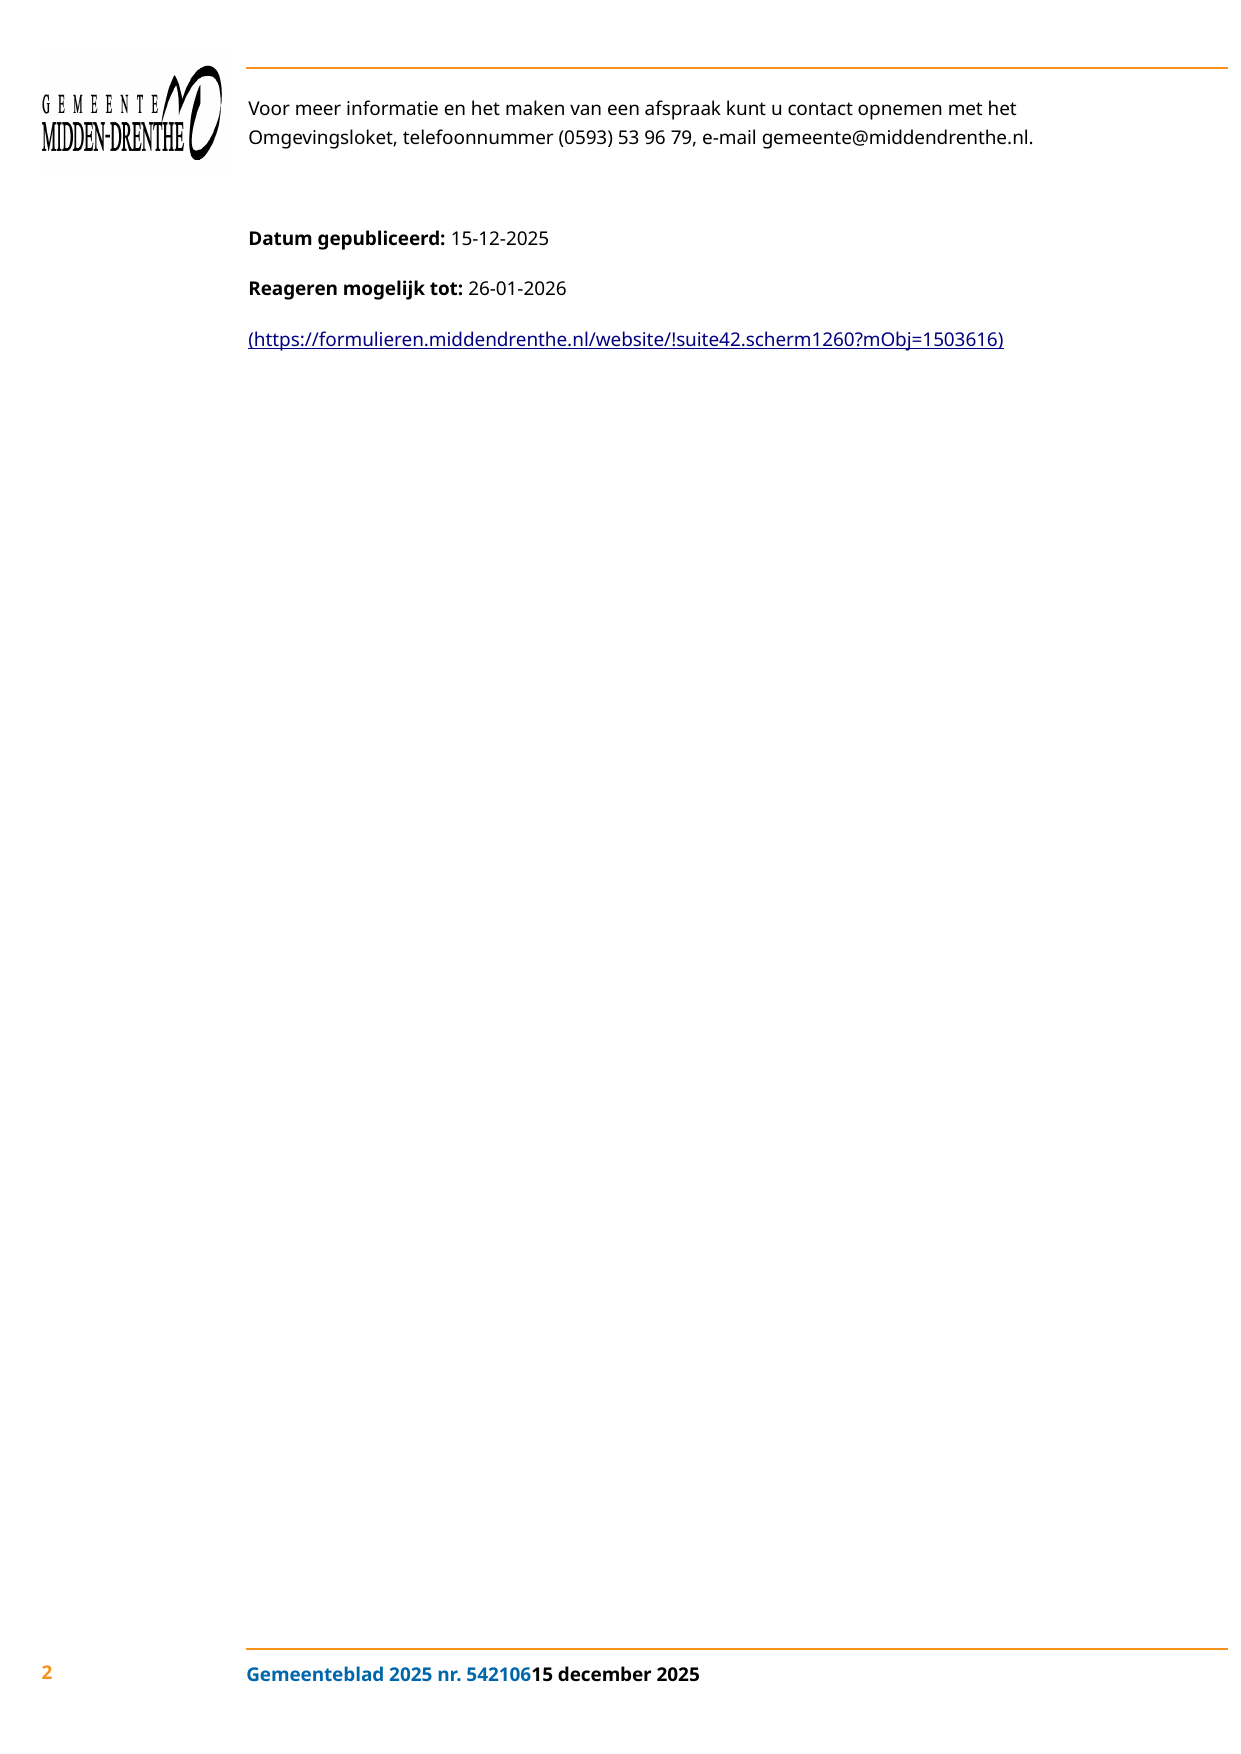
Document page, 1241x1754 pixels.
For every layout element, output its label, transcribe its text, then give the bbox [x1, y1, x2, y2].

text Reageren mogelijk tot: 26-01-2026 [248, 276, 1152, 301]
picture [41, 47, 231, 172]
text Voor meer informatie en het maken van een afspraak kunt u contact opnemen met het Omgevingsloket, telefoonnummer (0593) 53 96 79, e-mail gemeente@middendrenthe.nl. [248, 95, 1152, 150]
text (https://formulieren.middendrenthe.nl/website/!suite42.scherm1260?mObj=1503616) [248, 326, 1152, 352]
text Datum gepubliceerd: 15-12-2025 [248, 225, 1152, 251]
